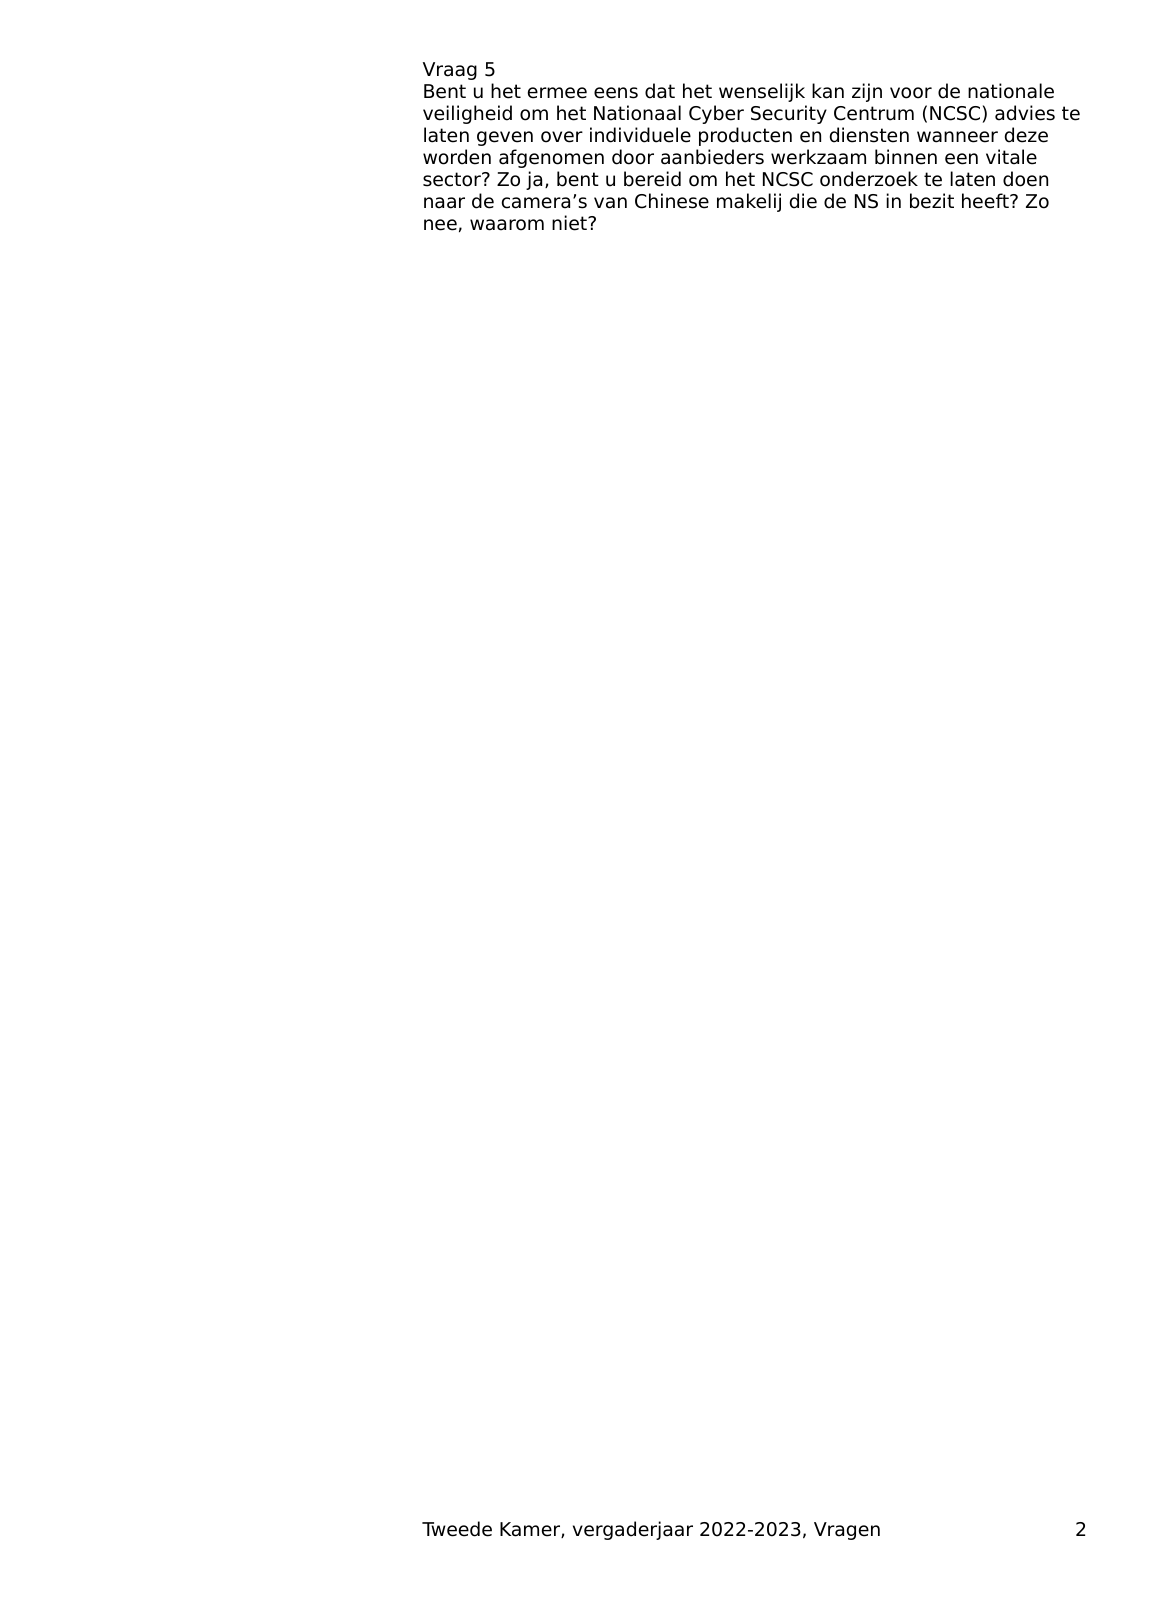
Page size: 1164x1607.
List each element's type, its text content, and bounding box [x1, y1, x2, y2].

text Vraag 5 [422, 59, 1087, 81]
text Bent u het ermee eens dat het wenselijk kan zijn voor de nationale veiligheid om het Nationaal Cyber Security Centrum (NCSC) advies te laten geven over individuele producten en diensten wanneer deze worden afgenomen door aanbieders werkzaam binnen een vitale sector? Zo ja, bent u bereid om het NCSC onderzoek te laten doen naar de camera’s van Chinese makelij die de NS in bezit heeft? Zo nee, waarom niet? [422, 81, 1087, 235]
